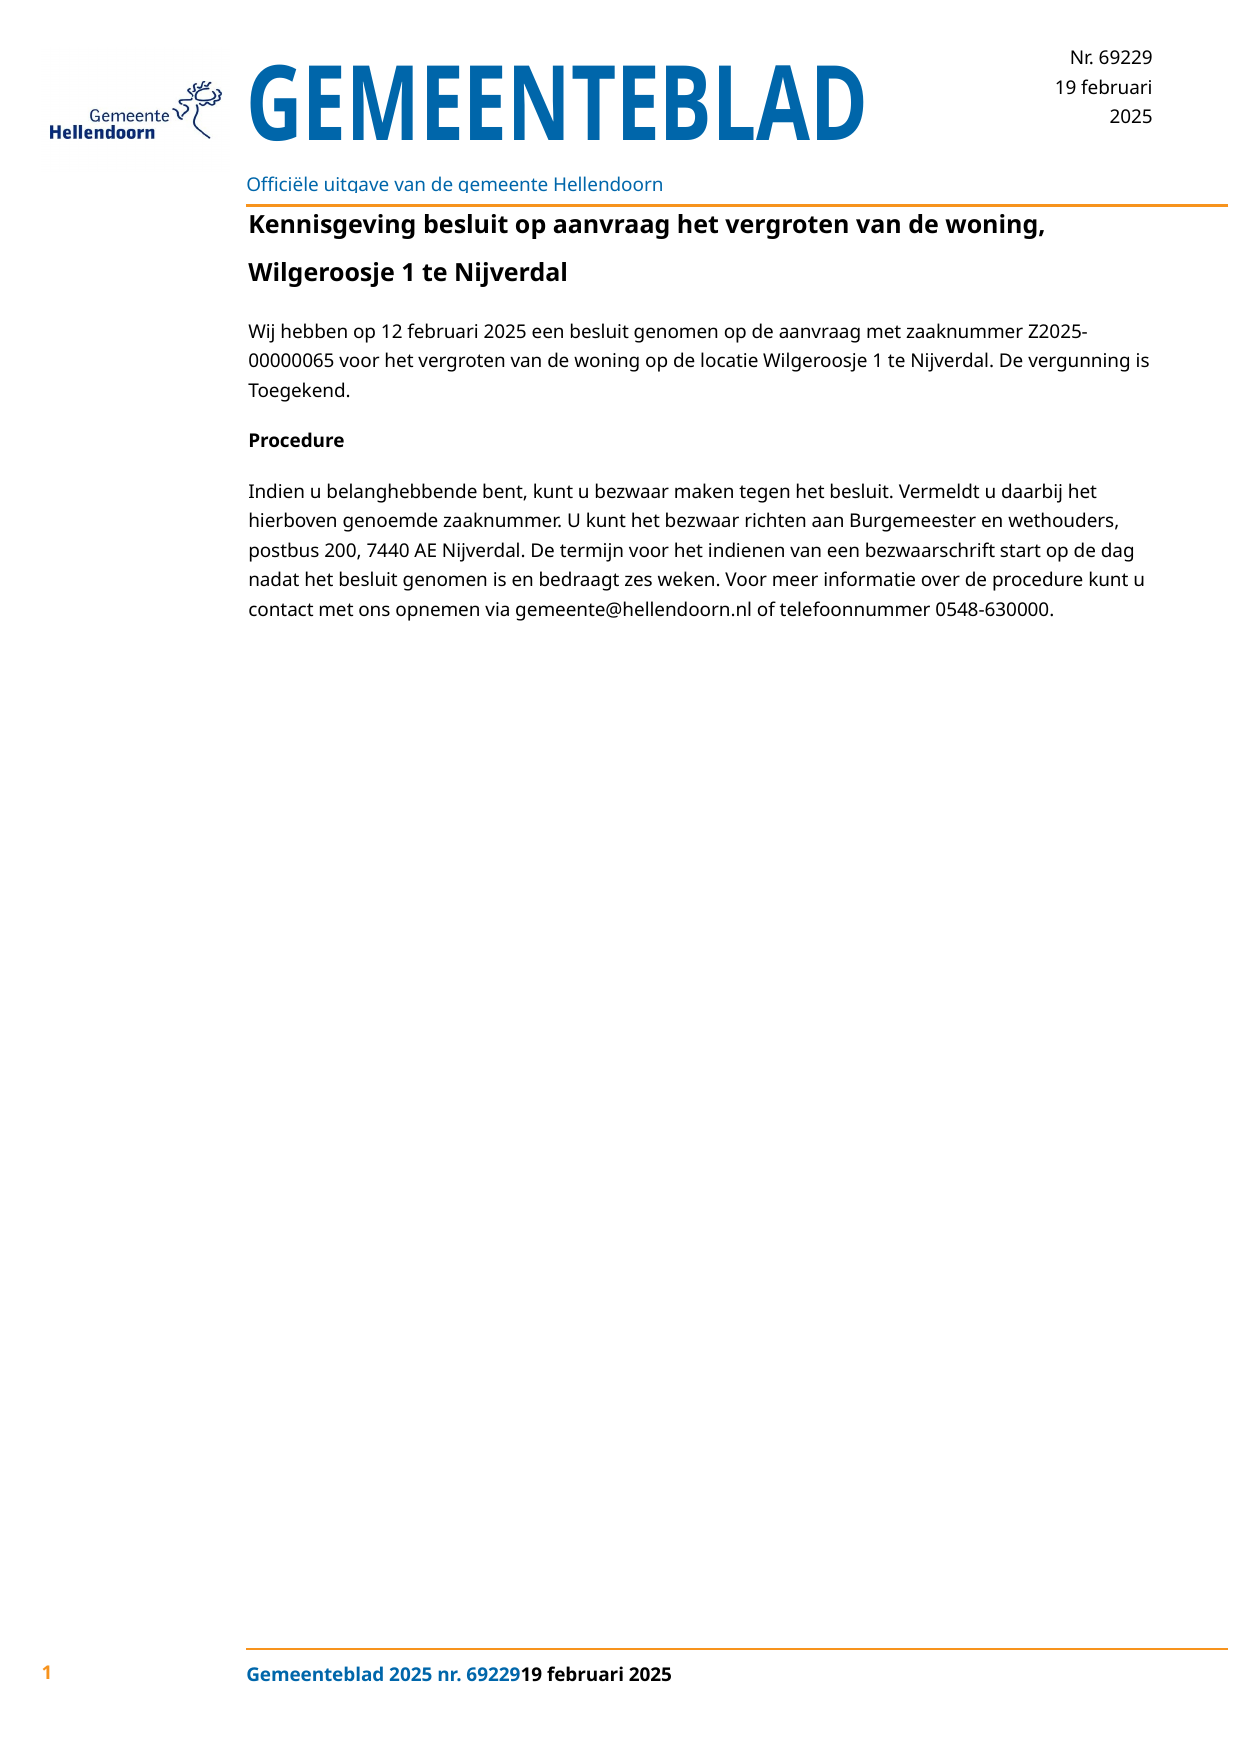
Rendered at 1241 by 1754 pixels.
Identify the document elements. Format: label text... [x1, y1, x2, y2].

text Procedure [248, 427, 1152, 453]
text Indien u belanghebbende bent, kunt u bezwaar maken tegen het besluit. Vermeldt u daarbij het hierboven genoemde zaaknummer. U kunt het bezwaar richten aan Burgemeester en wethouders, postbus 200, 7440 AE Nijverdal. De termijn voor het indienen van een bezwaarschrift start op de dag nadat het besluit genomen is en bedraagt zes weken. Voor meer informatie over de procedure kunt u contact met ons opnemen via gemeente@hellendoorn.nl of telefoonnummer 0548-630000. [248, 478, 1152, 622]
text Kennisgeving besluit op aanvraag het vergroten van de woning, Wilgeroosje 1 te Nijverdal [248, 207, 1152, 288]
picture [41, 47, 231, 172]
text Wij hebben op 12 februari 2025 een besluit genomen op de aanvraag met zaaknummer Z2025-00000065 voor het vergroten van de woning op de locatie Wilgeroosje 1 te Nijverdal. De vergunning is Toegekend. [248, 318, 1152, 403]
